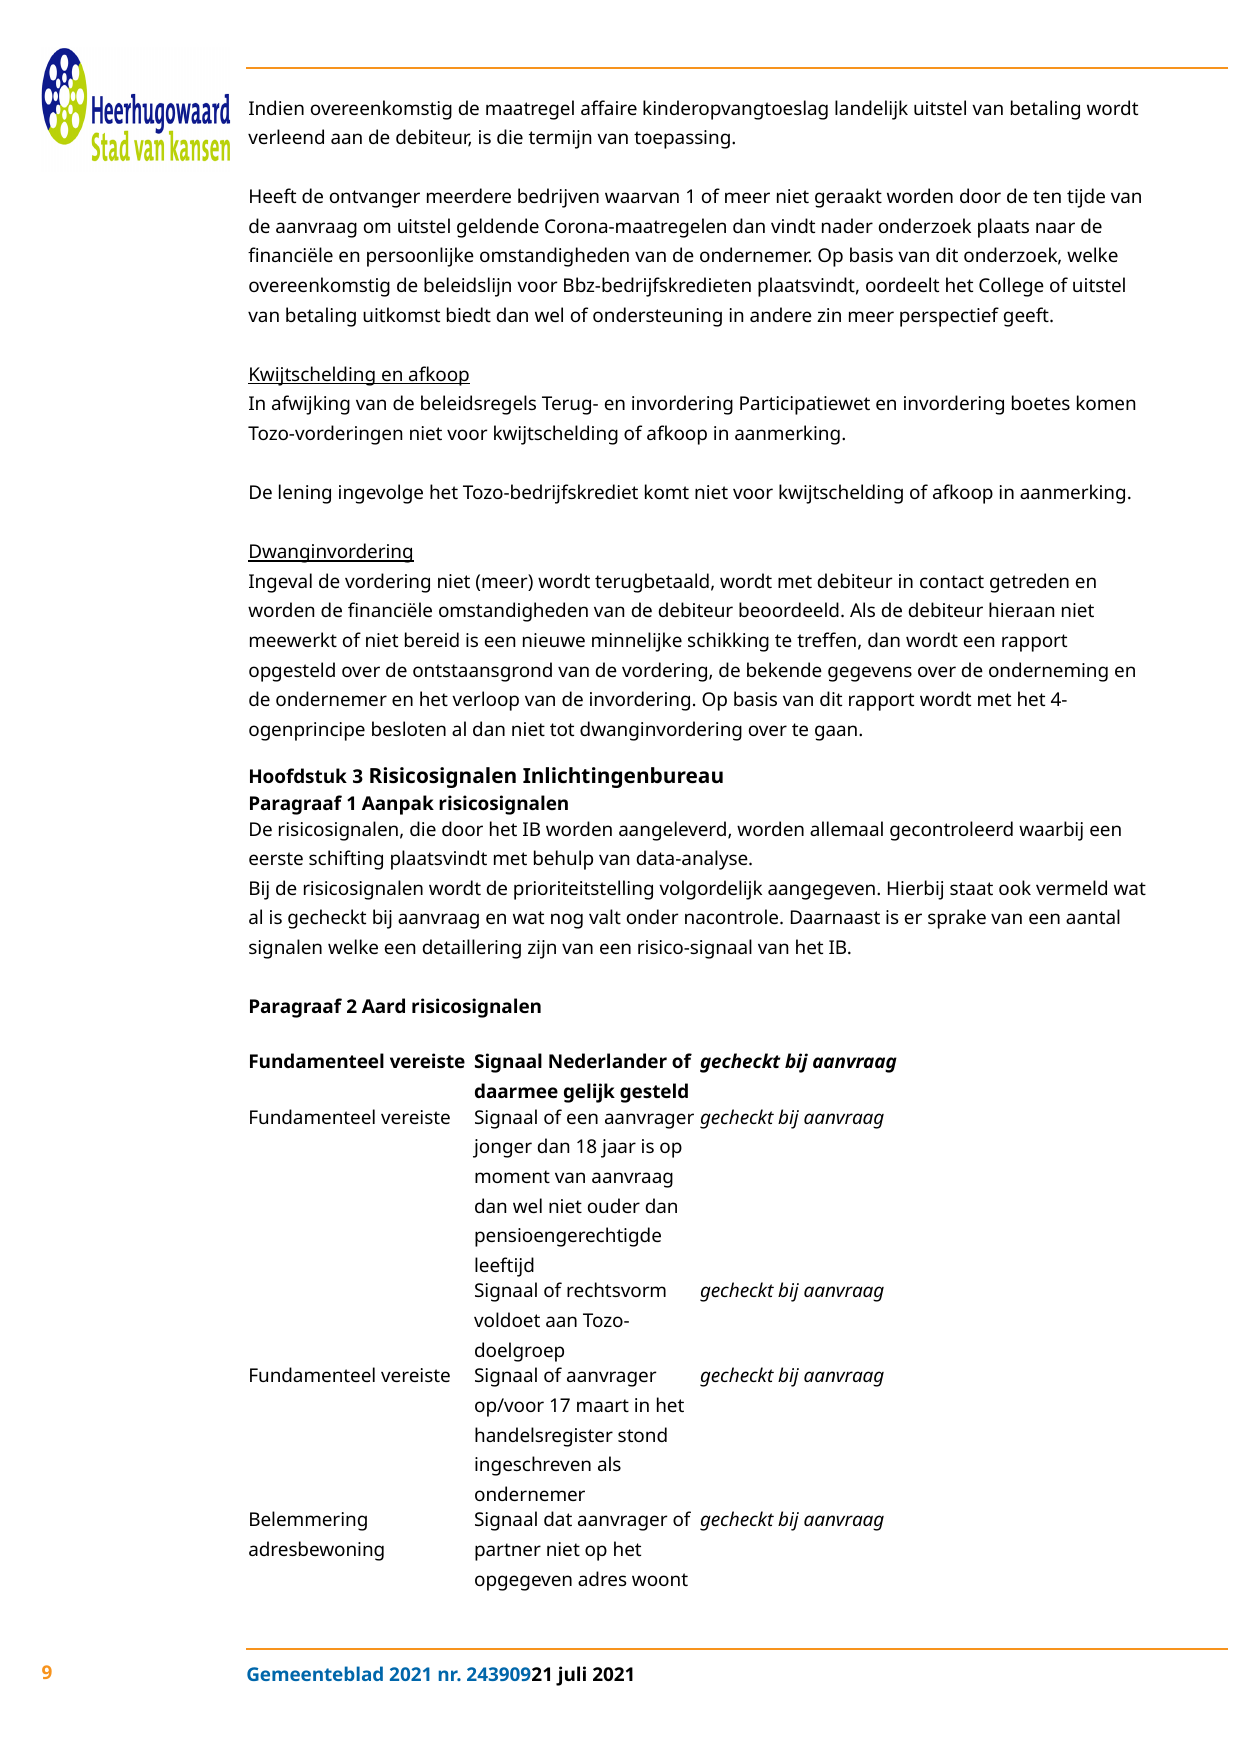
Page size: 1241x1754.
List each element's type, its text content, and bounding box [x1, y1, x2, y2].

text Dwanginvordering [248, 538, 1152, 564]
text Paragraaf 1 Aanpak risicosignalen [248, 790, 1152, 816]
table_cell Fundamenteel vereiste [248, 1363, 474, 1507]
table_cell gecheckt bij aanvraag [700, 1507, 926, 1592]
text Paragraaf 2 Aard risicosignalen [248, 993, 1152, 1019]
table_cell [926, 1104, 1152, 1278]
table_cell Belemmering adresbewoning [248, 1507, 474, 1592]
table_header gecheckt bij aanvraag [700, 1049, 926, 1104]
text Kwijtschelding en afkoop [248, 361, 1152, 387]
table_cell Signaal of aanvrager op/voor 17 maart in het handelsregister stond ingeschreven als ondernemer [474, 1363, 700, 1507]
picture [41, 47, 231, 172]
text Heeft de ontvanger meerdere bedrijven waarvan 1 of meer niet geraakt worden door de ten tijde van de aanvraag om uitstel geldende Corona-maatregelen dan vindt nader onderzoek plaats naar de financiële en persoonlijke omstandigheden van de ondernemer. Op basis van dit onderzoek, welke overeenkomstig de beleidslijn voor Bbz-bedrijfskredieten plaatsvindt, oordeelt het College of uitstel van betaling uitkomst biedt dan wel of ondersteuning in andere zin meer perspectief geeft. [248, 183, 1152, 328]
text Indien overeenkomstig de maatregel affaire kinderopvangtoeslag landelijk uitstel van betaling wordt verleend aan de debiteur, is die termijn van toepassing. [248, 95, 1152, 150]
table_header Signaal Nederlander of daarmee gelijk gesteld [474, 1049, 700, 1104]
table_cell Signaal dat aanvrager of partner niet op het opgegeven adres woont [474, 1507, 700, 1592]
table_cell Fundamenteel vereiste [248, 1104, 474, 1278]
table_cell [926, 1363, 1152, 1507]
text De risicosignalen, die door het IB worden aangeleverd, worden allemaal gecontroleerd waarbij een eerste schifting plaatsvindt met behulp van data-analyse. [248, 816, 1152, 871]
table_header [926, 1049, 1152, 1104]
table_cell Signaal of rechtsvorm voldoet aan Tozo-doelgroep [474, 1278, 700, 1363]
table_cell [926, 1278, 1152, 1363]
text De lening ingevolge het Tozo-bedrijfskrediet komt niet voor kwijtschelding of afkoop in aanmerking. [248, 479, 1152, 505]
text In afwijking van de beleidsregels Terug- en invordering Participatiewet en invordering boetes komen Tozo-vorderingen niet voor kwijtschelding of afkoop in aanmerking. [248, 391, 1152, 446]
table_cell Signaal of een aanvrager jonger dan 18 jaar is op moment van aanvraag dan wel niet ouder dan pensioengerechtigde leeftijd [474, 1104, 700, 1278]
table_cell gecheckt bij aanvraag [700, 1104, 926, 1278]
text Bij de risicosignalen wordt de prioriteitstelling volgordelijk aangegeven. Hierbij staat ook vermeld wat al is gecheckt bij aanvraag en wat nog valt onder nacontrole. Daarnaast is er sprake van een aantal signalen welke een detaillering zijn van een risico-signaal van het IB. [248, 875, 1152, 960]
table_cell gecheckt bij aanvraag [700, 1363, 926, 1507]
table_cell [248, 1278, 474, 1363]
text Hoofdstuk 3 Risicosignalen Inlichtingenbureau [248, 762, 1152, 790]
table_header Fundamenteel vereiste [248, 1049, 474, 1104]
text Ingeval de vordering niet (meer) wordt terugbetaald, wordt met debiteur in contact getreden en worden de financiële omstandigheden van de debiteur beoordeeld. Als de debiteur hieraan niet meewerkt of niet bereid is een nieuwe minnelijke schikking te treffen, dan wordt een rapport opgesteld over de ontstaansgrond van de vordering, de bekende gegevens over de onderneming en de ondernemer en het verloop van de invordering. Op basis van dit rapport wordt met het 4-ogenprincipe besloten al dan niet tot dwanginvordering over te gaan. [248, 568, 1152, 742]
table_cell [926, 1507, 1152, 1592]
table_cell gecheckt bij aanvraag [700, 1278, 926, 1363]
